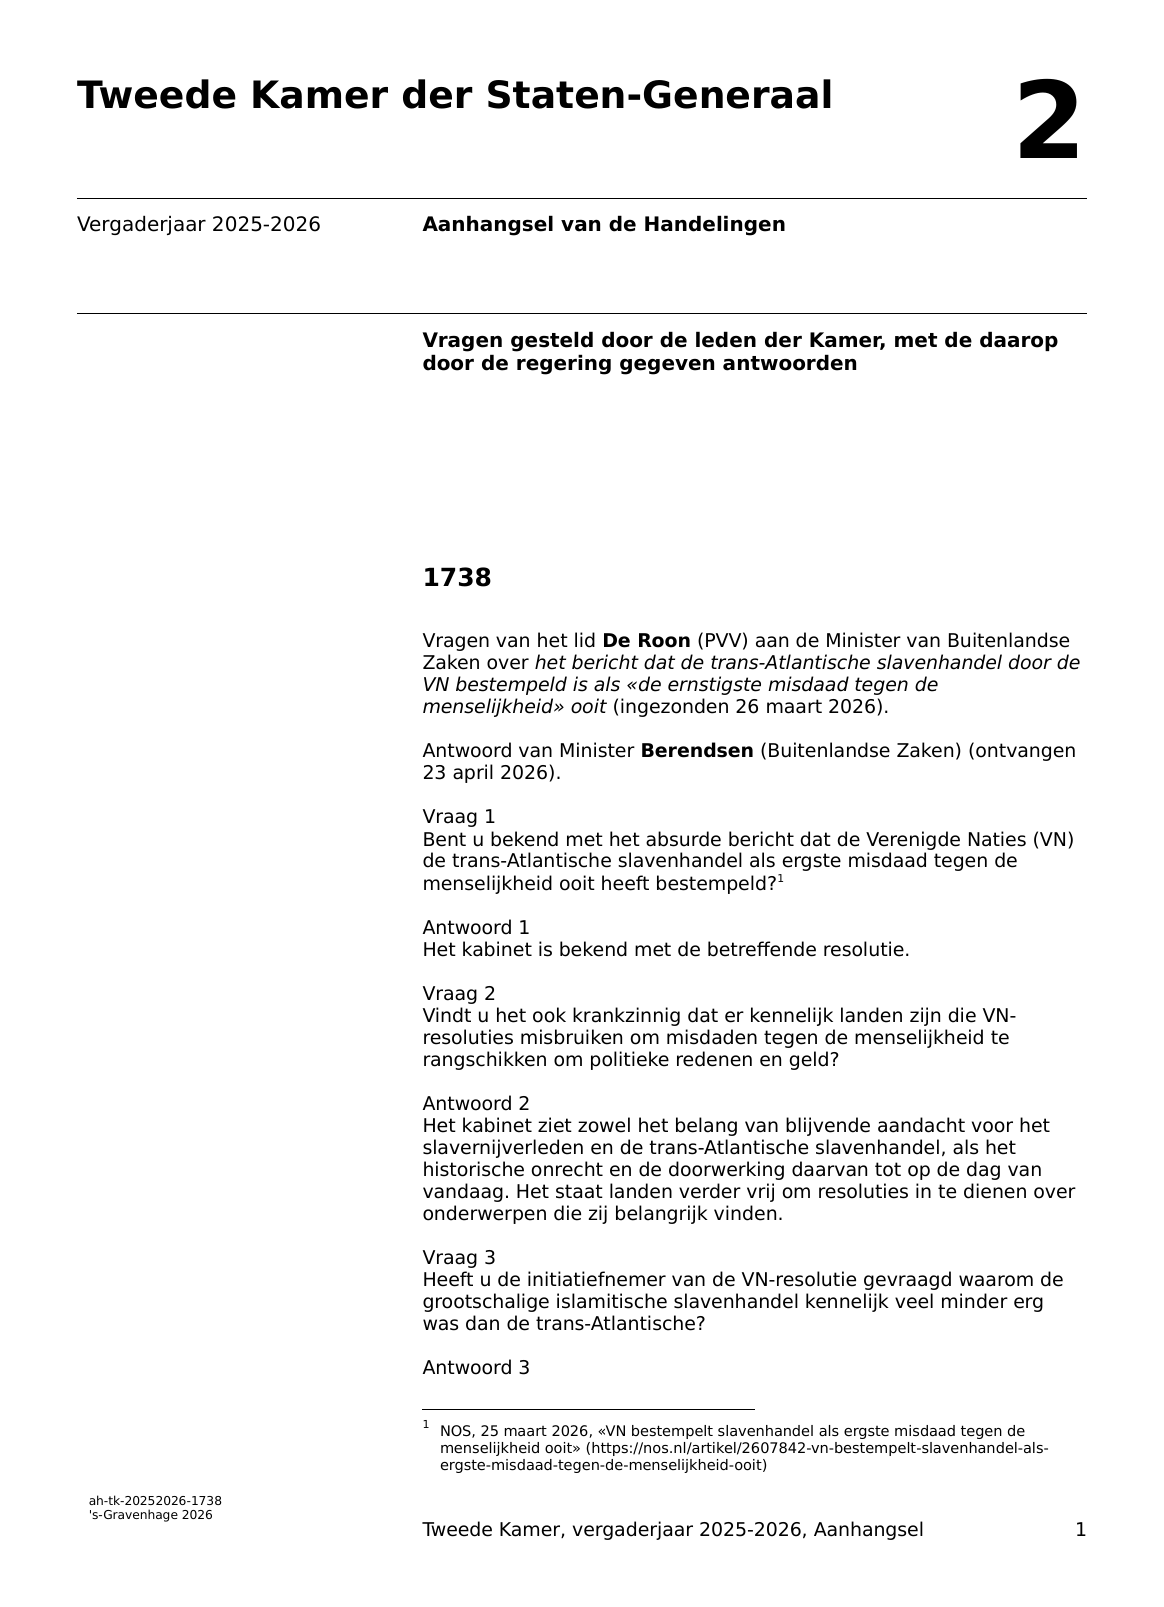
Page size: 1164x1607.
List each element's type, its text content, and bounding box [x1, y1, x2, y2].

text Antwoord 1 [422, 917, 1087, 938]
text Vraag 1 [422, 806, 1087, 828]
text Het kabinet ziet zowel het belang van blijvende aandacht voor het slavernijverleden en de trans-Atlantische slavenhandel, als het historische onrecht en de doorwerking daarvan tot op de dag van vandaag. Het staat landen verder vrij om resoluties in te dienen over onderwerpen die zij belangrijk vinden. [422, 1115, 1087, 1225]
text Heeft u de initiatiefnemer van de VN-resolutie gevraagd waarom de grootschalige islamitische slavenhandel kennelijk veel minder erg was dan de trans-Atlantische? [422, 1269, 1087, 1335]
text Vraag 3 [422, 1247, 1087, 1269]
table_header Tweede Kamer der Staten-Generaal [77, 59, 886, 198]
text Vragen van het lid De Roon (PVV) aan de Minister van Buitenlandse Zaken over het bericht dat de trans-Atlantische slavenhandel door de VN bestempeld is als «de ernstigste misdaad tegen de menselijkheid» ooit (ingezonden 26 maart 2026). [422, 630, 1087, 718]
text Antwoord van Minister Berendsen (Buitenlandse Zaken) (ontvangen 23 april 2026). [422, 740, 1087, 784]
table_cell Aanhangsel van de Handelingen [422, 199, 1087, 313]
table_header 2 [886, 59, 1087, 198]
table_cell Vragen gesteld door de leden der Kamer, met de daarop door de regering gegeven antwoorden [422, 314, 1087, 375]
table_cell [77, 314, 422, 375]
text NOS, 25 maart 2026, «VN bestempelt slavenhandel als ergste misdaad tegen de menselijkheid ooit» (https://nos.nl/artikel/2607842-vn-bestempelt-slavenhandel-als-ergste-misdaad-tegen-de-menselijkheid-ooit) [422, 1418, 1087, 1474]
text Vindt u het ook krankzinnig dat er kennelijk landen zijn die VN-resoluties misbruiken om misdaden tegen de menselijkheid te rangschikken om politieke redenen en geld? [422, 1005, 1087, 1071]
text 1738 [422, 563, 1087, 592]
text 's-Gravenhage 2026 [88, 1508, 323, 1522]
text Antwoord 2 [422, 1093, 1087, 1115]
text Bent u bekend met het absurde bericht dat de Verenigde Naties (VN) de trans-Atlantische slavenhandel als ergste misdaad tegen de menselijkheid ooit heeft bestempeld? [422, 828, 1087, 894]
text Antwoord 3 [422, 1357, 1087, 1379]
text Het kabinet is bekend met de betreffende resolutie. [422, 938, 1087, 961]
text ah-tk-20252026-1738 [88, 1494, 323, 1508]
table_cell Vergaderjaar 2025-2026 [77, 199, 422, 313]
text Vraag 2 [422, 983, 1087, 1005]
